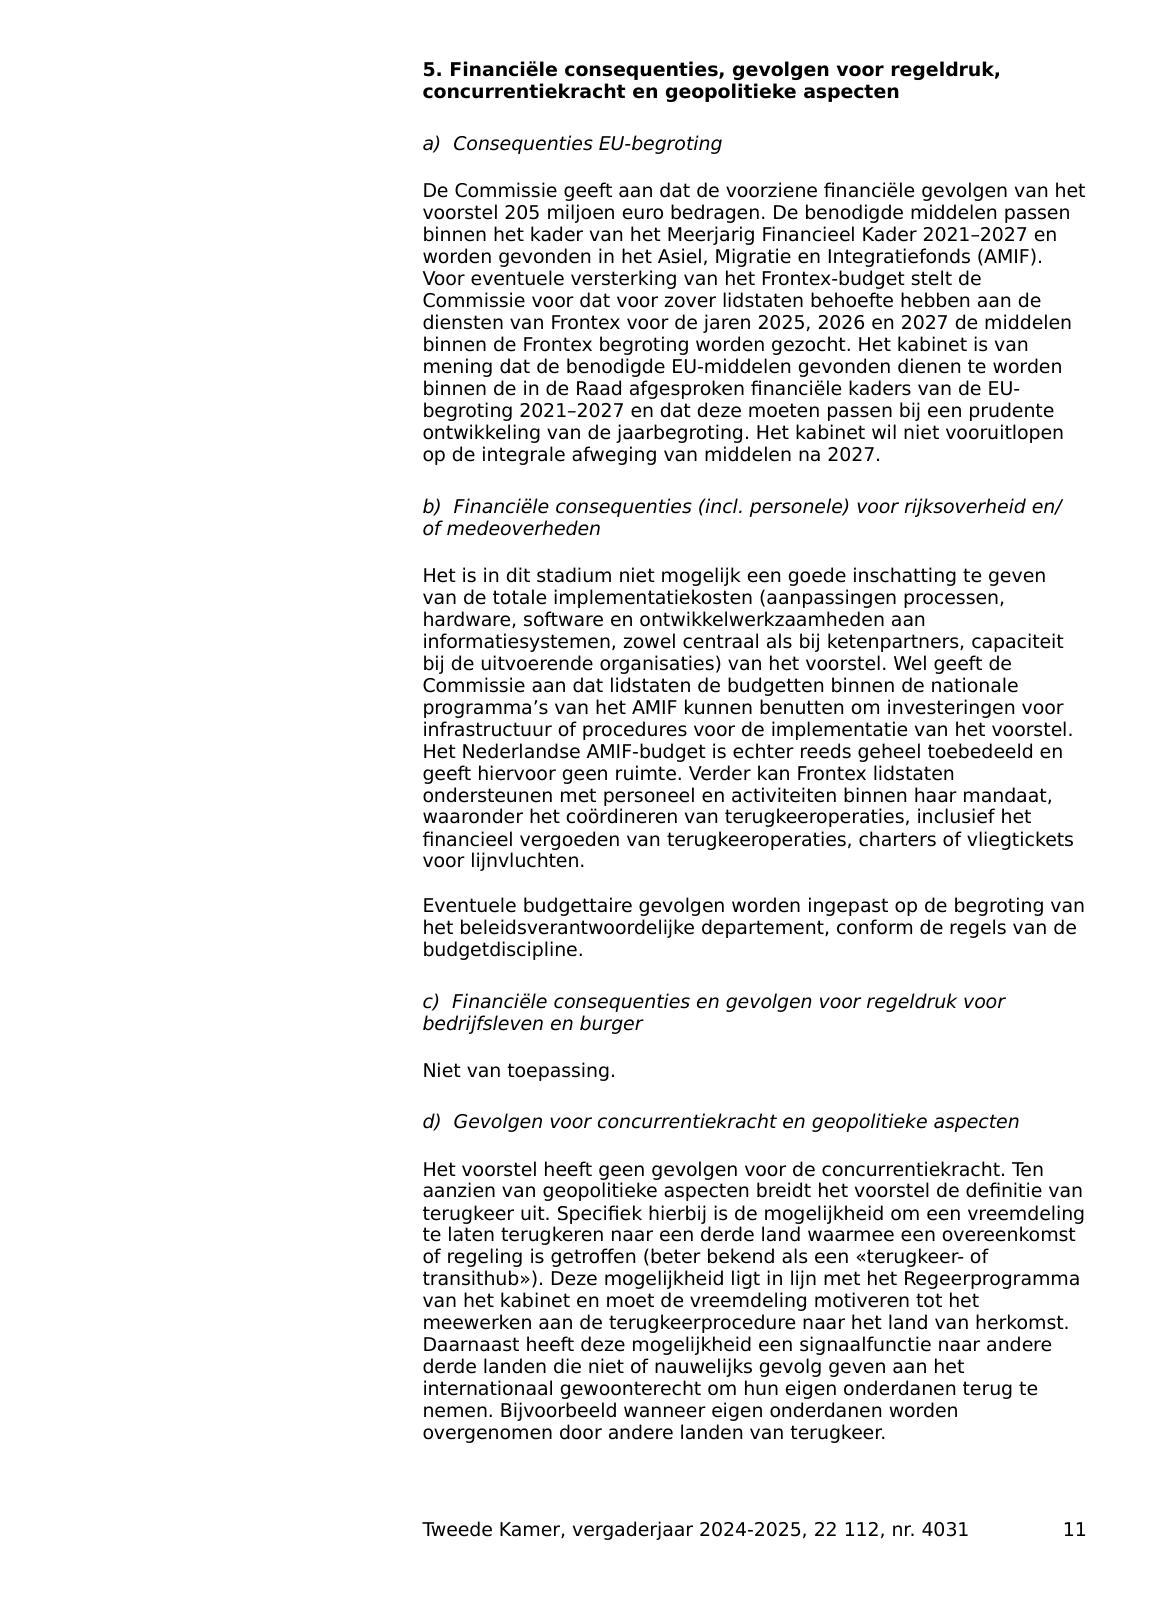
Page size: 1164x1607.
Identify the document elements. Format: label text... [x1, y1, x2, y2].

text De Commissie geeft aan dat de voorziene financiële gevolgen van het voorstel 205 miljoen euro bedragen. De benodigde middelen passen binnen het kader van het Meerjarig Financieel Kader 2021–2027 en worden gevonden in het Asiel, Migratie en Integratiefonds (AMIF). Voor eventuele versterking van het Frontex-budget stelt de Commissie voor dat voor zover lidstaten behoefte hebben aan de diensten van Frontex voor de jaren 2025, 2026 en 2027 de middelen binnen de Frontex begroting worden gezocht. Het kabinet is van mening dat de benodigde EU-middelen gevonden dienen te worden binnen de in de Raad afgesproken financiële kaders van de EU-begroting 2021–2027 en dat deze moeten passen bij een prudente ontwikkeling van de jaarbegroting. Het kabinet wil niet vooruitlopen op de integrale afweging van middelen na 2027. [422, 180, 1087, 466]
subtitle d) Gevolgen voor concurrentiekracht en geopolitieke aspecten [422, 1111, 1087, 1133]
subtitle c) Financiële consequenties en gevolgen voor regeldruk voor bedrijfsleven en burger [422, 991, 1087, 1034]
subtitle a) Consequenties EU-begroting [422, 133, 1087, 155]
text Het is in dit stadium niet mogelijk een goede inschatting te geven van de totale implementatiekosten (aanpassingen processen, hardware, software en ontwikkelwerkzaamheden aan informatiesystemen, zowel centraal als bij ketenpartners, capaciteit bij de uitvoerende organisaties) van het voorstel. Wel geeft de Commissie aan dat lidstaten de budgetten binnen de nationale programma’s van het AMIF kunnen benutten om investeringen voor infrastructuur of procedures voor de implementatie van het voorstel. Het Nederlandse AMIF-budget is echter reeds geheel toebedeeld en geeft hiervoor geen ruimte. Verder kan Frontex lidstaten ondersteunen met personeel en activiteiten binnen haar mandaat, waaronder het coördineren van terugkeeroperaties, inclusief het financieel vergoeden van terugkeeroperaties, charters of vliegtickets voor lijnvluchten. [422, 565, 1087, 872]
subtitle b) Financiële consequenties (incl. personele) voor rijksoverheid en/ of medeoverheden [422, 496, 1087, 540]
subtitle 5. Financiële consequenties, gevolgen voor regeldruk, concurrentiekracht en geopolitieke aspecten [422, 59, 1087, 103]
text Niet van toepassing. [422, 1059, 1087, 1081]
text Eventuele budgettaire gevolgen worden ingepast op de begroting van het beleidsverantwoordelijke departement, conform de regels van de budgetdiscipline. [422, 894, 1087, 961]
text Het voorstel heeft geen gevolgen voor de concurrentiekracht. Ten aanzien van geopolitieke aspecten breidt het voorstel de definitie van terugkeer uit. Specifiek hierbij is de mogelijkheid om een vreemdeling te laten terugkeren naar een derde land waarmee een overeenkomst of regeling is getroffen (beter bekend als een «terugkeer- of transithub»). Deze mogelijkheid ligt in lijn met het Regeerprogramma van het kabinet en moet de vreemdeling motiveren tot het meewerken aan de terugkeerprocedure naar het land van herkomst. Daarnaast heeft deze mogelijkheid een signaalfunctie naar andere derde landen die niet of nauwelijks gevolg geven aan het internationaal gewoonterecht om hun eigen onderdanen terug te nemen. Bijvoorbeeld wanneer eigen onderdanen worden overgenomen door andere landen van terugkeer. [422, 1158, 1087, 1444]
